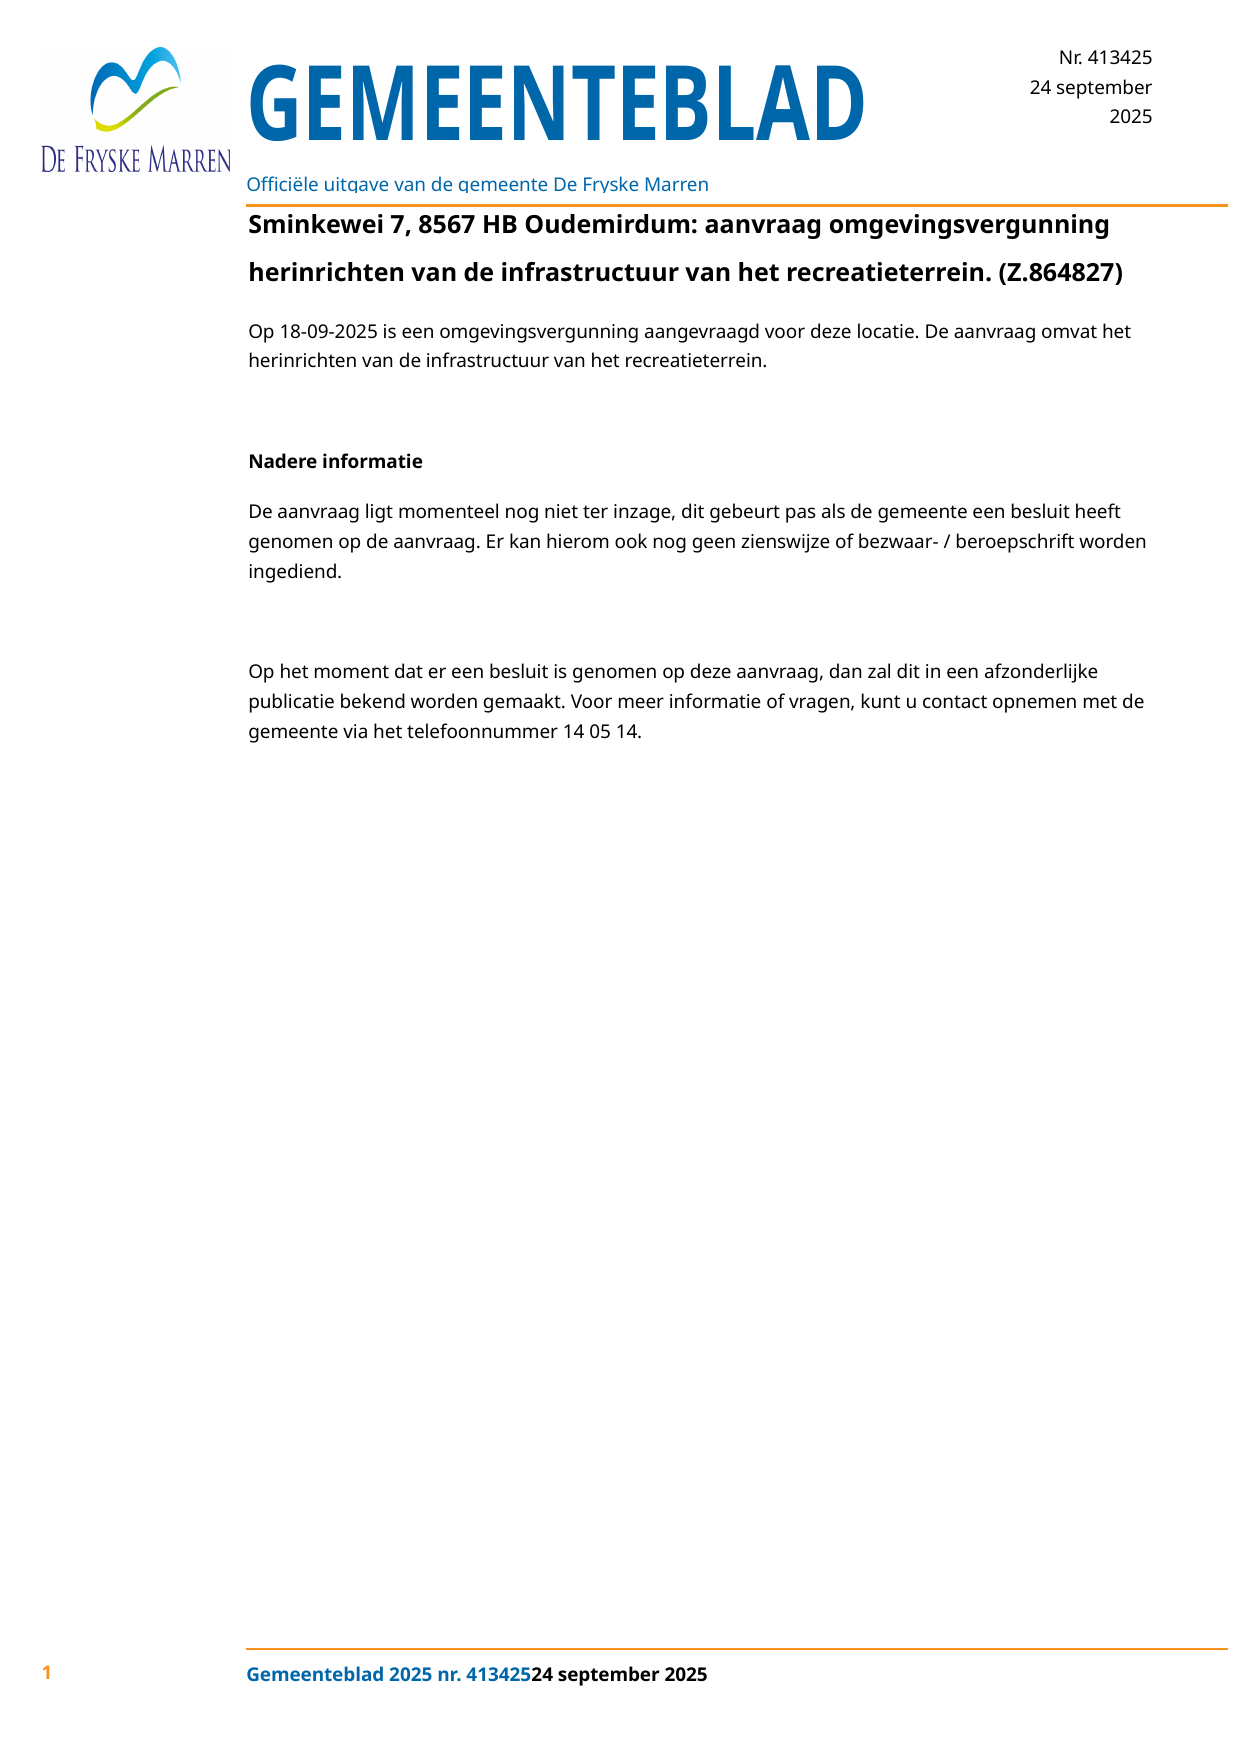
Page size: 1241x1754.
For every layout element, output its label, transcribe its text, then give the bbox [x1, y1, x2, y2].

text Op het moment dat er een besluit is genomen op deze aanvraag, dan zal dit in een afzonderlijke publicatie bekend worden gemaakt. Voor meer informatie of vragen, kunt u contact opnemen met de gemeente via het telefoonnummer 14 05 14. [248, 659, 1152, 744]
text De aanvraag ligt momenteel nog niet ter inzage, dit gebeurt pas als de gemeente een besluit heeft genomen op de aanvraag. Er kan hierom ook nog geen zienswijze of bezwaar- / beroepschrift worden ingediend. [248, 499, 1152, 584]
text Sminkewei 7, 8567 HB Oudemirdum: aanvraag omgevingsvergunning herinrichten van de infrastructuur van het recreatieterrein. (Z.864827) [248, 207, 1152, 288]
picture [41, 47, 231, 172]
text Op 18-09-2025 is een omgevingsvergunning aangevraagd voor deze locatie. De aanvraag omvat het herinrichten van de infrastructuur van het recreatieterrein. [248, 318, 1152, 373]
text Nadere informatie [248, 448, 1152, 474]
